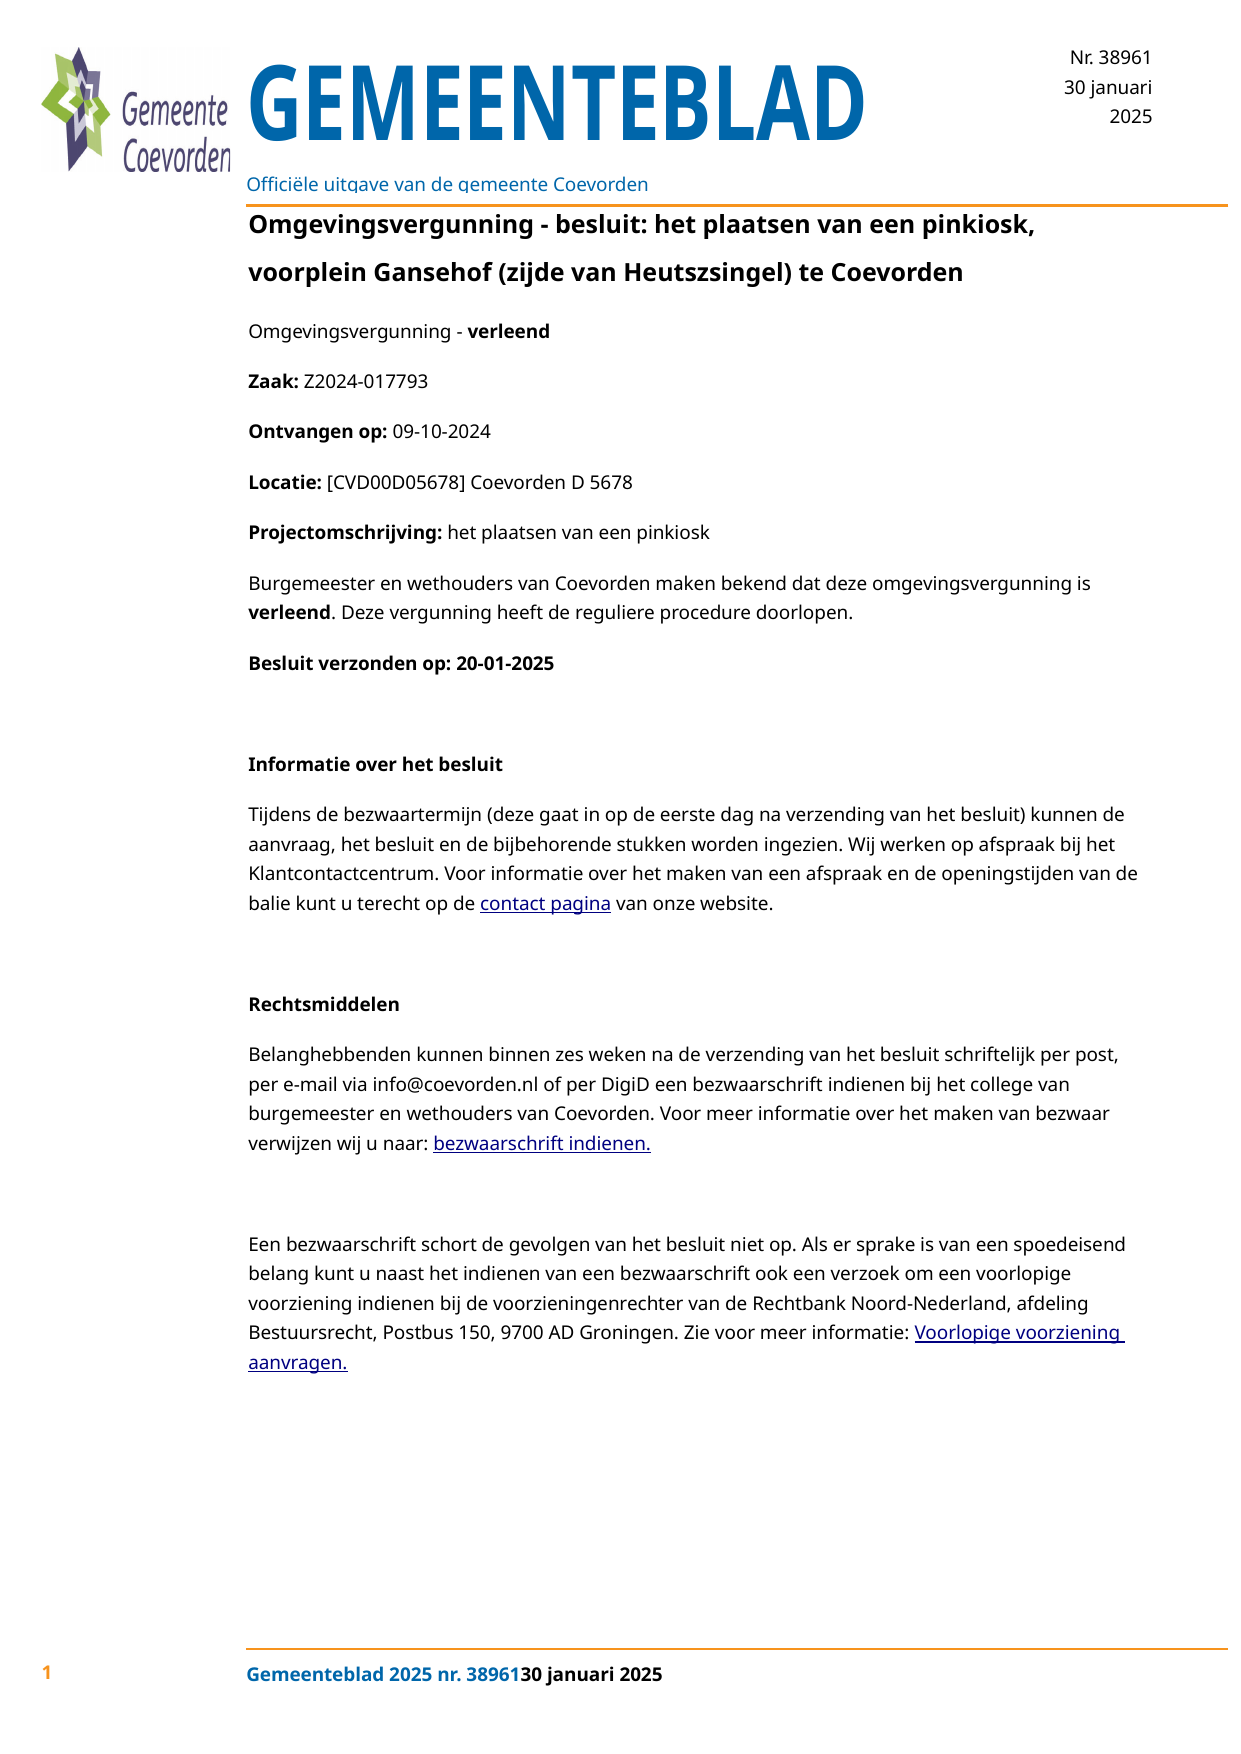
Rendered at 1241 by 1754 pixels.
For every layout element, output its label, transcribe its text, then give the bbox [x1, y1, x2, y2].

text Rechtsmiddelen [248, 991, 1152, 1017]
text Een bezwaarschrift schort de gevolgen van het besluit niet op. Als er sprake is van een spoedeisend belang kunt u naast het indienen van een bezwaarschrift ook een verzoek om een voorlopige voorziening indienen bij de voorzieningenrechter van de Rechtbank Noord-Nederland, afdeling Bestuursrecht, Postbus 150, 9700 AD Groningen. Zie voor meer informatie: Voorlopige voorziening aanvragen. [248, 1231, 1152, 1375]
text Zaak: Z2024-017793 [248, 368, 1152, 394]
text Omgevingsvergunning - besluit: het plaatsen van een pinkiosk, voorplein Gansehof (zijde van Heutszsingel) te Coevorden [248, 207, 1152, 288]
text Burgemeester en wethouders van Coevorden maken bekend dat deze omgevingsvergunning is verleend. Deze vergunning heeft de reguliere procedure doorlopen. [248, 570, 1152, 625]
text Tijdens de bezwaartermijn (deze gaat in op de eerste dag na verzending van het besluit) kunnen de aanvraag, het besluit en de bijbehorende stukken worden ingezien. Wij werken op afspraak bij het Klantcontactcentrum. Voor informatie over het maken van een afspraak en de openingstijden van de balie kunt u terecht op de contact pagina van onze website. [248, 801, 1152, 916]
text Projectomschrijving: het plaatsen van een pinkiosk [248, 519, 1152, 545]
text Omgevingsvergunning - verleend [248, 318, 1152, 344]
text Locatie: [CVD00D05678] Coevorden D 5678 [248, 469, 1152, 495]
text Belanghebbenden kunnen binnen zes weken na de verzending van het besluit schriftelijk per post, per e-mail via info@coevorden.nl of per DigiD een bezwaarschrift indienen bij het college van burgemeester en wethouders van Coevorden. Voor meer informatie over het maken van bezwaar verwijzen wij u naar: bezwaarschrift indienen. [248, 1041, 1152, 1156]
text Besluit verzonden op: 20-01-2025 [248, 650, 1152, 676]
picture [41, 47, 231, 172]
text Ontvangen op: 09-10-2024 [248, 419, 1152, 444]
text Informatie over het besluit [248, 751, 1152, 777]
